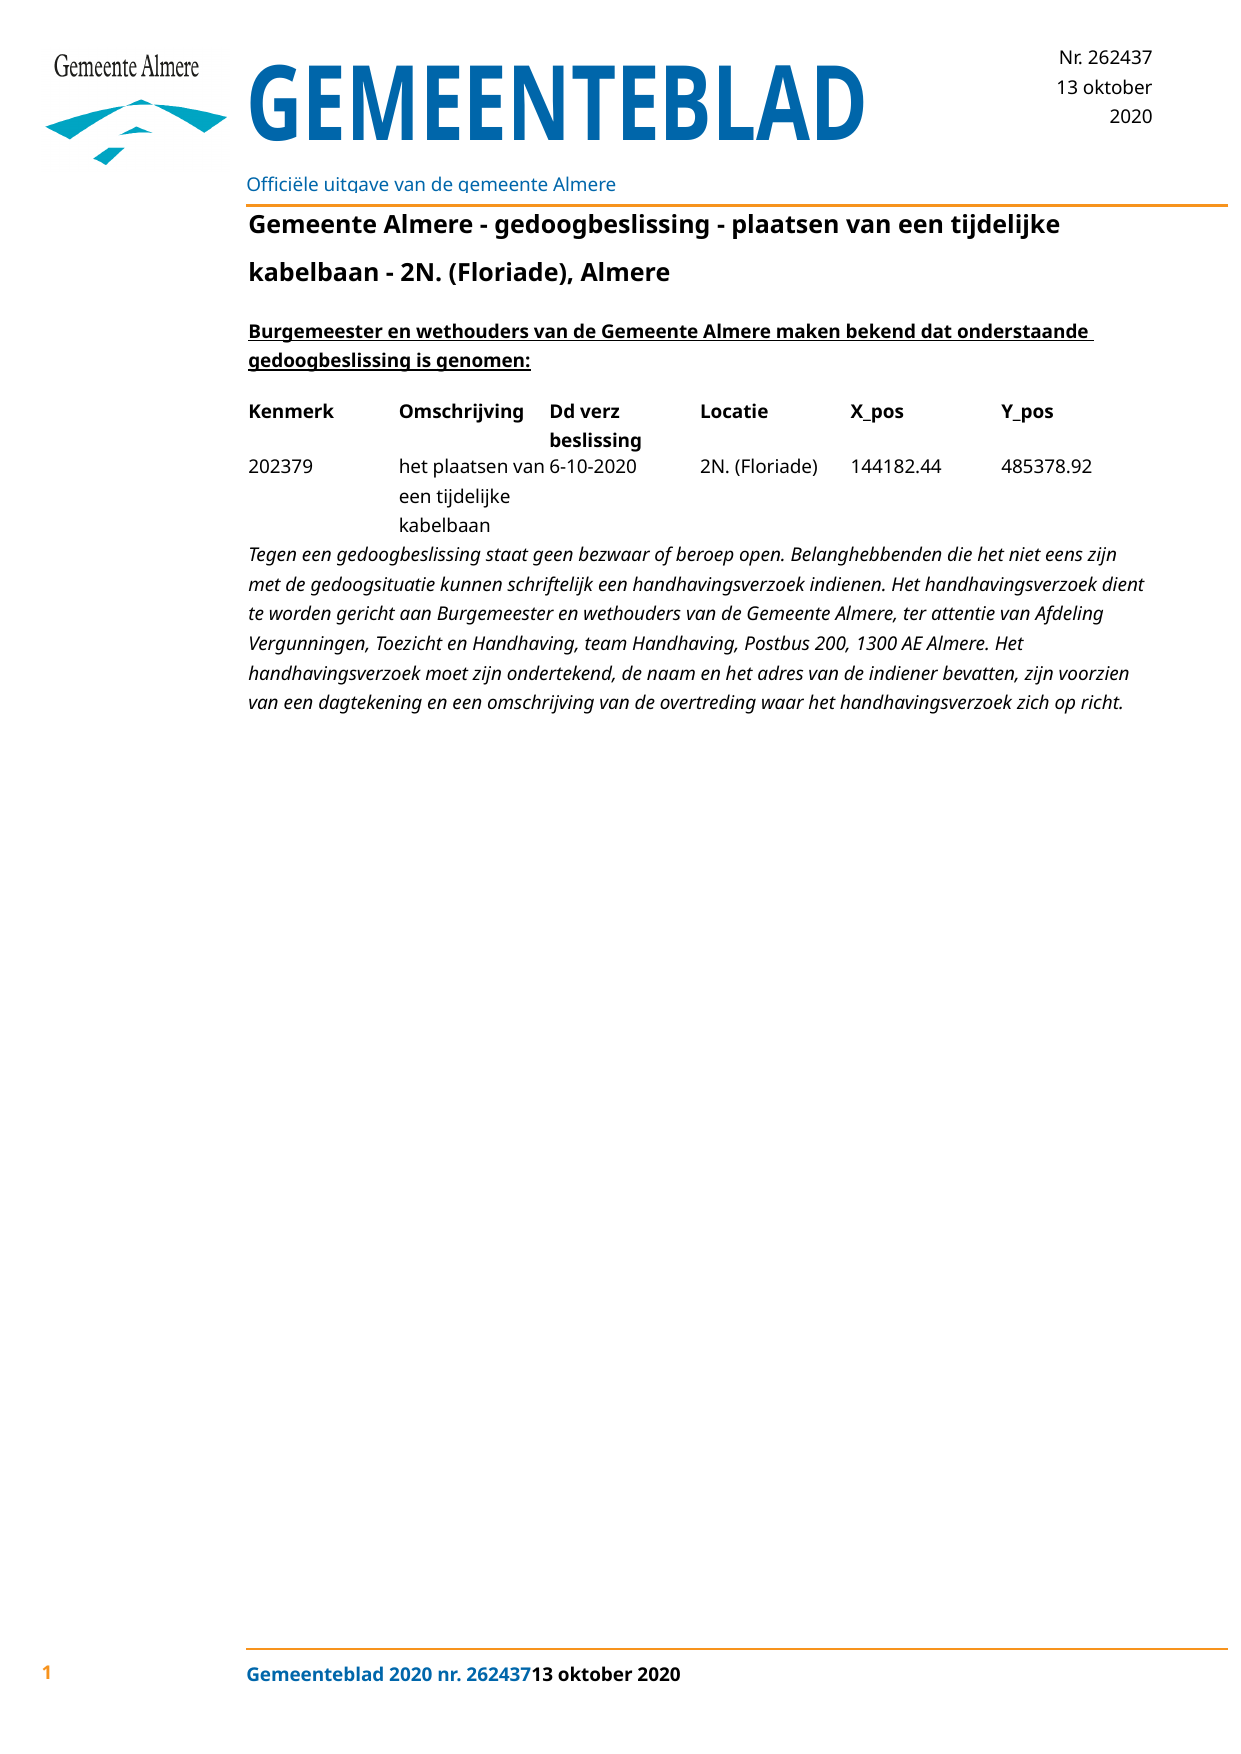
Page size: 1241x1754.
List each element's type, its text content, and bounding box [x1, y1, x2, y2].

table_cell 485378.92 [1001, 453, 1152, 538]
table_cell 6-10-2020 [549, 453, 700, 538]
table_cell 2N. (Floriade) [700, 453, 850, 538]
table_header Kenmerk [248, 398, 398, 453]
table_header Locatie [700, 398, 850, 453]
text Burgemeester en wethouders van de Gemeente Almere maken bekend dat onderstaande gedoogbeslissing is genomen: [248, 318, 1152, 373]
table_header Y_pos [1001, 398, 1152, 453]
picture [41, 47, 231, 172]
table_header X_pos [850, 398, 1001, 453]
table_header Omschrijving [399, 398, 549, 453]
table_cell 202379 [248, 453, 398, 538]
table_header Dd verz beslissing [549, 398, 700, 453]
table_cell 144182.44 [850, 453, 1001, 538]
table_cell het plaatsen van een tijdelijke kabelbaan [399, 453, 549, 538]
text Tegen een gedoogbeslissing staat geen bezwaar of beroep open. Belanghebbenden die het niet eens zijn met de gedoogsituatie kunnen schriftelijk een handhavingsverzoek indienen. Het handhavingsverzoek dient te worden gericht aan Burgemeester en wethouders van de Gemeente Almere, ter attentie van Afdeling Vergunningen, Toezicht en Handhaving, team Handhaving, Postbus 200, 1300 AE Almere. Het handhavingsverzoek moet zijn ondertekend, de naam en het adres van de indiener bevatten, zijn voorzien van een dagtekening en een omschrijving van de overtreding waar het handhavingsverzoek zich op richt. [248, 541, 1152, 715]
text Gemeente Almere - gedoogbeslissing - plaatsen van een tijdelijke kabelbaan - 2N. (Floriade), Almere [248, 207, 1152, 288]
